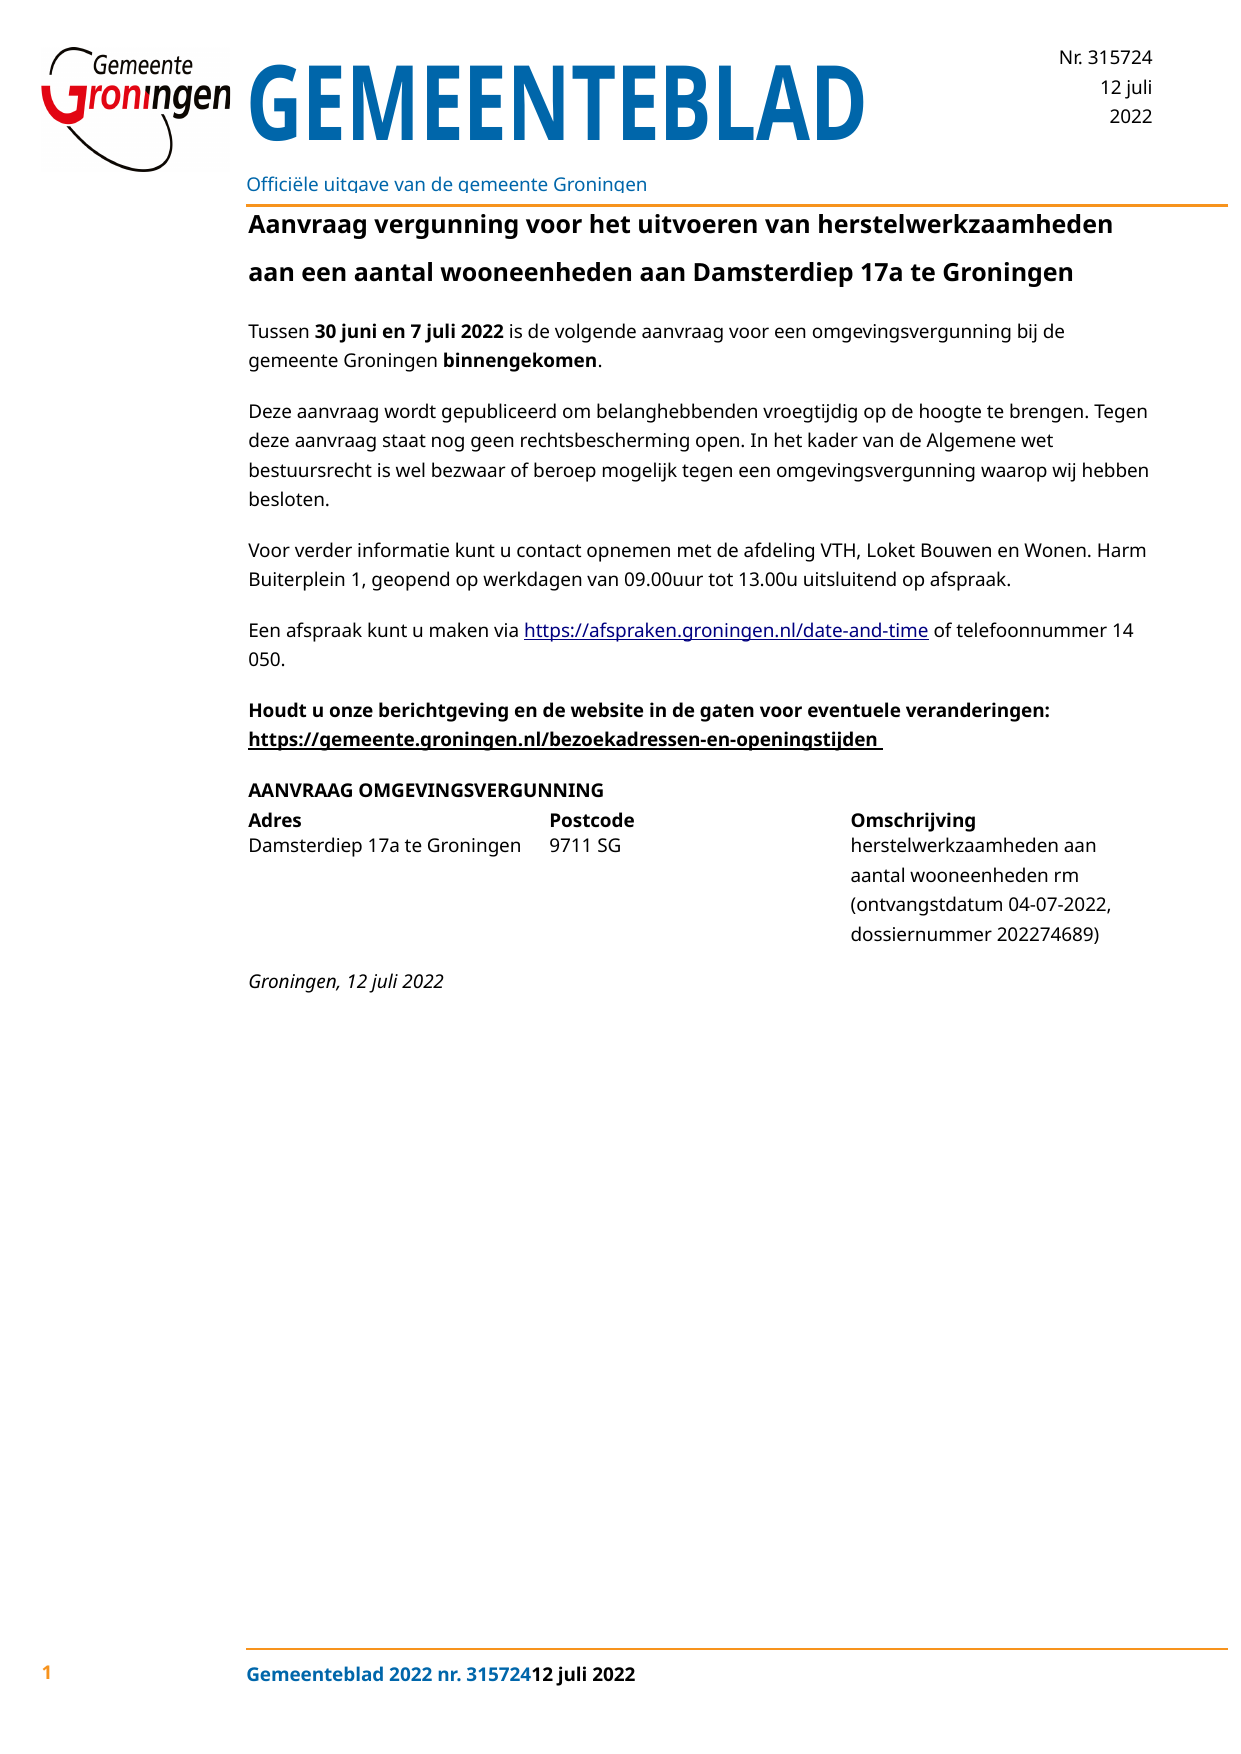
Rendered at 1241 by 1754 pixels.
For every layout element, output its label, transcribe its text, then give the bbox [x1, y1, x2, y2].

text AANVRAAG OMGEVINGSVERGUNNING [248, 777, 1152, 803]
text Deze aanvraag wordt gepubliceerd om belanghebbenden vroegtijdig op de hoogte te brengen. Tegen deze aanvraag staat nog geen rechtsbescherming open. In het kader van de Algemene wet bestuursrecht is wel bezwaar of beroep mogelijk tegen een omgevingsvergunning waarop wij hebben besloten. [248, 398, 1152, 512]
text Voor verder informatie kunt u contact opnemen met de afdeling VTH, Loket Bouwen en Wonen. Harm Buiterplein 1, geopend op werkdagen van 09.00uur tot 13.00u uitsluitend op afspraak. [248, 537, 1152, 592]
text Aanvraag vergunning voor het uitvoeren van herstelwerkzaamheden aan een aantal wooneenheden aan Damsterdiep 17a te Groningen [248, 207, 1152, 288]
table_cell Damsterdiep 17a te Groningen [248, 833, 549, 947]
table_header Postcode [549, 807, 850, 832]
text Houdt u onze berichtgeving en de website in de gaten voor eventuele veranderingen: https://gemeente.groningen.nl/bezoekadressen-en-openingstijden [248, 697, 1152, 752]
table_header Omschrijving [850, 807, 1152, 832]
picture [41, 47, 231, 172]
text Een afspraak kunt u maken via https://afspraken.groningen.nl/date-and-time of telefoonnummer 14 050. [248, 617, 1152, 672]
text Groningen, 12 juli 2022 [248, 968, 1152, 994]
text Tussen 30 juni en 7 juli 2022 is de volgende aanvraag voor een omgevingsvergunning bij de gemeente Groningen binnengekomen. [248, 318, 1152, 373]
table_cell 9711 SG [549, 833, 850, 947]
table_header Adres [248, 807, 549, 832]
table_cell herstelwerkzaamheden aan aantal wooneenheden rm (ontvangstdatum 04-07-2022, dossiernummer 202274689) [850, 833, 1152, 947]
